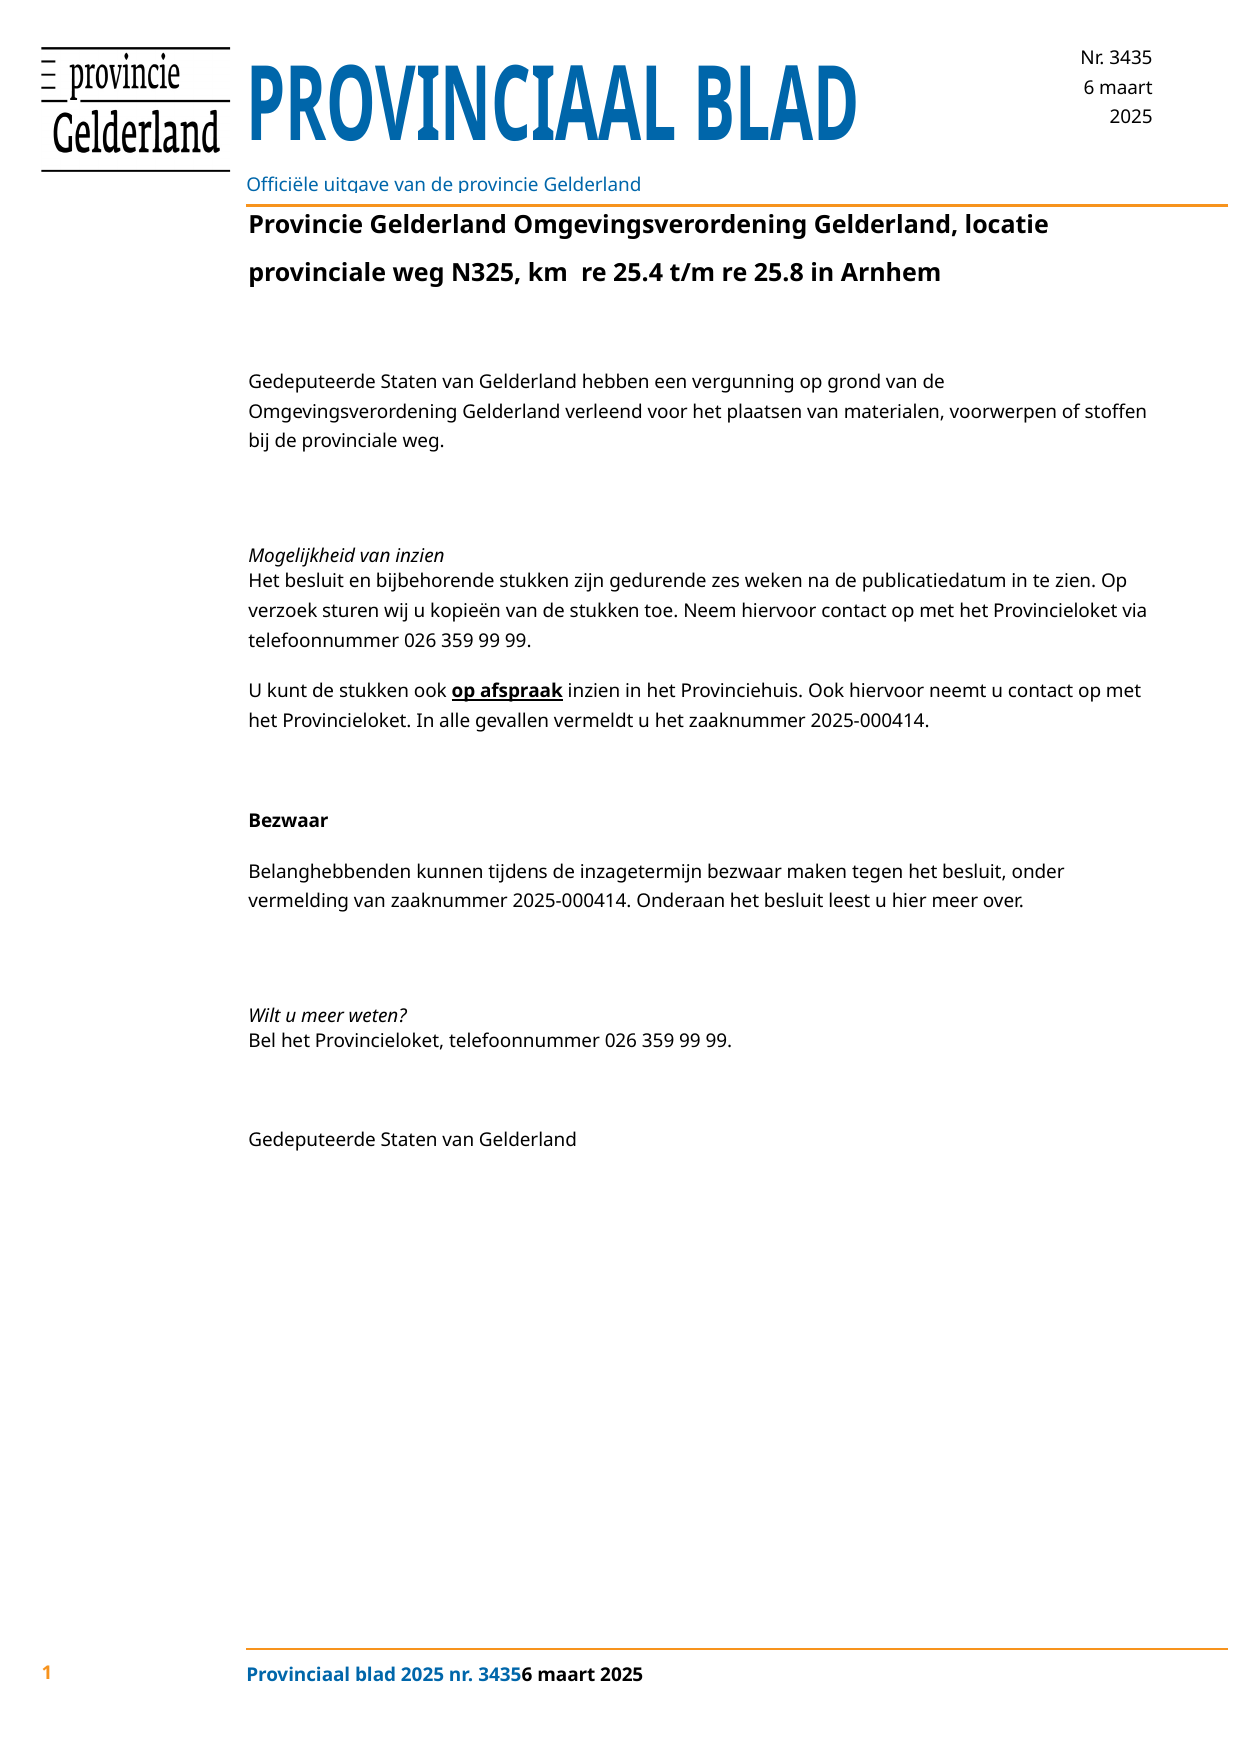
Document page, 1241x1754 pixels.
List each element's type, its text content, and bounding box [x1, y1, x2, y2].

text Belanghebbenden kunnen tijdens de inzagetermijn bezwaar maken tegen het besluit, onder vermelding van zaaknummer 2025-000414. Onderaan het besluit leest u hier meer over. [248, 858, 1152, 913]
text Gedeputeerde Staten van Gelderland hebben een vergunning op grond van de Omgevingsverordening Gelderland verleend voor het plaatsen van materialen, voorwerpen of stoffen bij de provinciale weg. [248, 368, 1152, 453]
text Provincie Gelderland Omgevingsverordening Gelderland, locatie provinciale weg N325, km re 25.4 t/m re 25.8 in Arnhem [248, 207, 1152, 288]
text Mogelijkheid van inzien [248, 542, 1152, 568]
picture [41, 47, 231, 172]
text Het besluit en bijbehorende stukken zijn gedurende zes weken na de publicatiedatum in te zien. Op verzoek sturen wij u kopieën van de stukken toe. Neem hiervoor contact op met het Provincieloket via telefoonnummer 026 359 99 99. [248, 568, 1152, 652]
text Wilt u meer weten? [248, 1002, 1152, 1028]
text Bezwaar [248, 808, 1152, 833]
text Bel het Provincieloket, telefoonnummer 026 359 99 99. [248, 1028, 1152, 1053]
text Gedeputeerde Staten van Gelderland [248, 1126, 1152, 1152]
text U kunt de stukken ook op afspraak inzien in het Provinciehuis. Ook hiervoor neemt u contact op met het Provincieloket. In alle gevallen vermeldt u het zaaknummer 2025-000414. [248, 677, 1152, 732]
